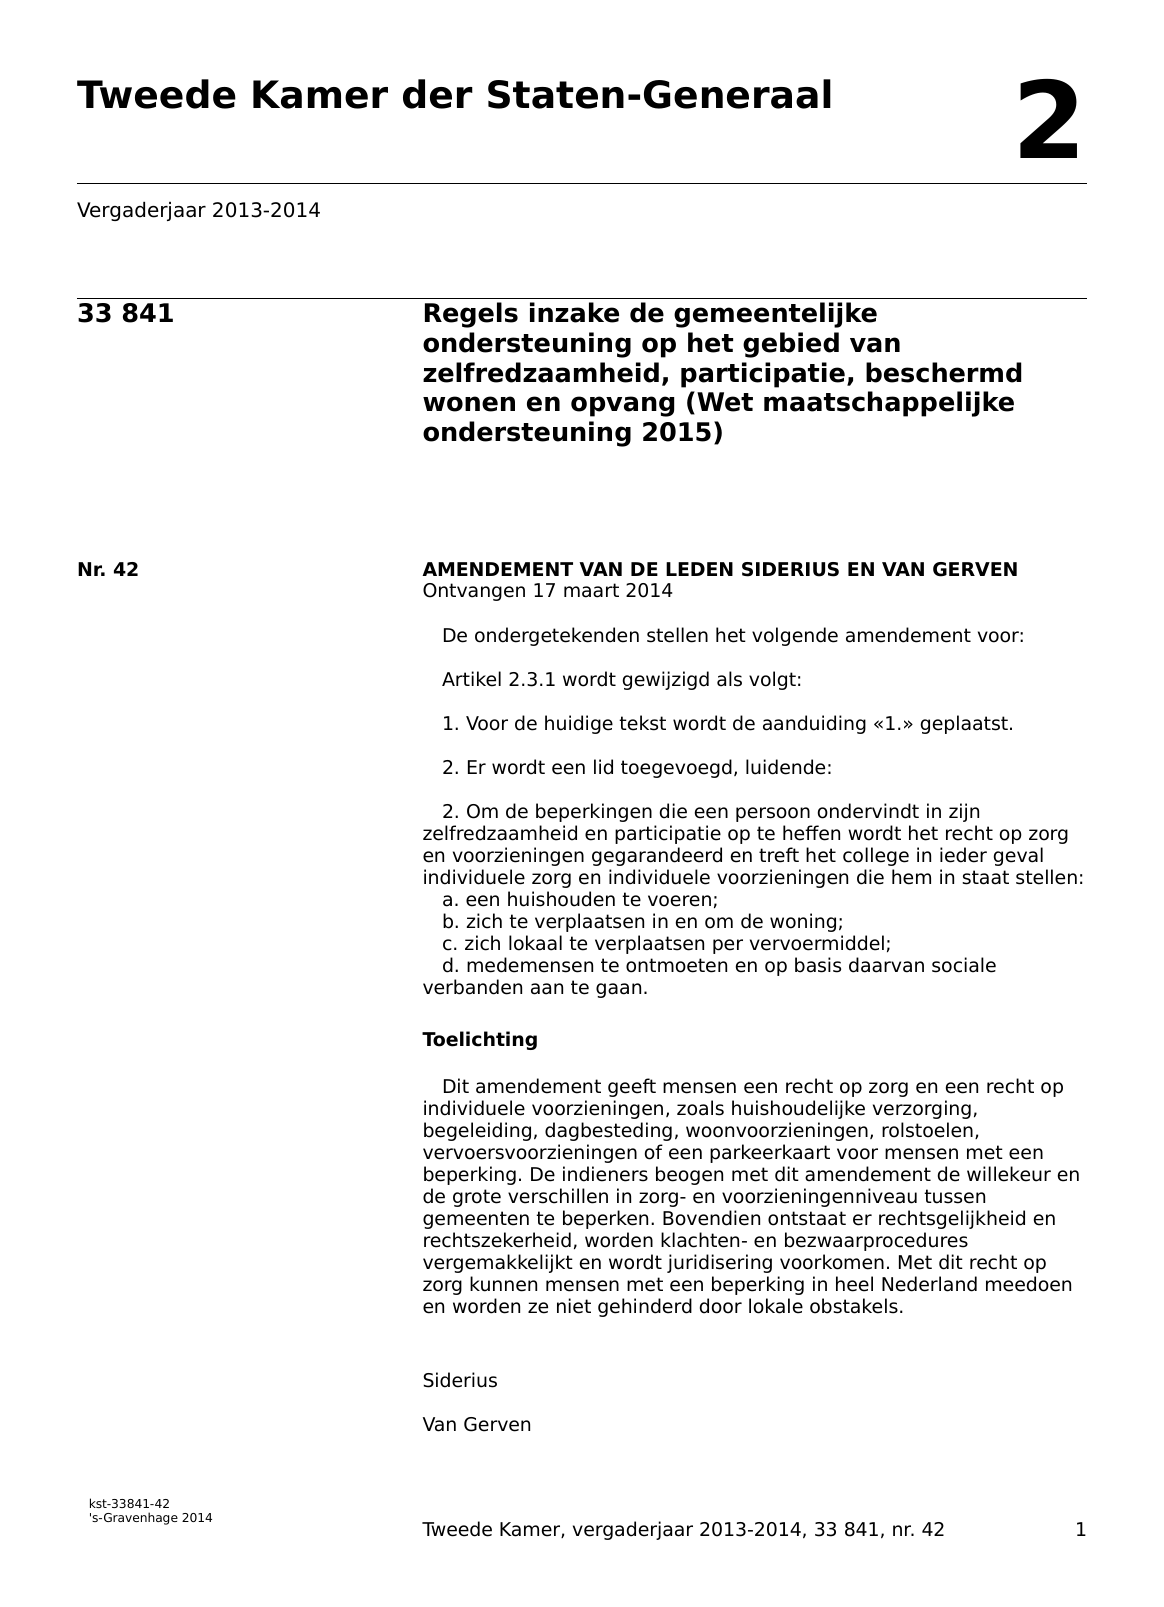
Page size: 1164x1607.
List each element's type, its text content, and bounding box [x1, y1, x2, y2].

table_header 2 [886, 59, 1087, 183]
text Ontvangen 17 maart 2014 [422, 580, 1087, 602]
table_header Tweede Kamer der Staten-Generaal [77, 59, 886, 183]
text c. zich lokaal te verplaatsen per vervoermiddel; [422, 933, 1087, 955]
subtitle Nr. 42 AMENDEMENT VAN DE LEDEN SIDERIUS EN VAN GERVEN [77, 558, 1087, 580]
subtitle 33 841 Regels inzake de gemeentelijke ondersteuning op het gebied van zelfredzaamheid, participatie, beschermd wonen en opvang (Wet maatschappelijke ondersteuning 2015) [77, 299, 1087, 447]
text De ondergetekenden stellen het volgende amendement voor: [422, 624, 1087, 647]
text 2. Er wordt een lid toegevoegd, luidende: [422, 757, 1087, 779]
text 's-Gravenhage 2014 [88, 1511, 323, 1525]
text b. zich te verplaatsen in en om de woning; [422, 911, 1087, 933]
text Artikel 2.3.1 wordt gewijzigd als volgt: [422, 669, 1087, 691]
text Siderius Van Gerven [422, 1348, 1087, 1436]
text a. een huishouden te voeren; [422, 889, 1087, 911]
text d. medemensen te ontmoeten en op basis daarvan sociale verbanden aan te gaan. [422, 955, 1087, 999]
text 2. Om de beperkingen die een persoon ondervindt in zijn zelfredzaamheid en participatie op te heffen wordt het recht op zorg en voorzieningen gegarandeerd en treft het college in ieder geval individuele zorg en individuele voorzieningen die hem in staat stellen: [422, 801, 1087, 889]
table_cell Vergaderjaar 2013-2014 [77, 184, 1087, 298]
subtitle Toelichting [422, 1029, 1087, 1051]
text kst-33841-42 [88, 1497, 323, 1511]
text 1. Voor de huidige tekst wordt de aanduiding «1.» geplaatst. [422, 713, 1087, 735]
text Dit amendement geeft mensen een recht op zorg en een recht op individuele voorzieningen, zoals huishoudelijke verzorging, begeleiding, dagbesteding, woonvoorzieningen, rolstoelen, vervoersvoorzieningen of een parkeerkaart voor mensen met een beperking. De indieners beogen met dit amendement de willekeur en de grote verschillen in zorg- en voorzieningenniveau tussen gemeenten te beperken. Bovendien ontstaat er rechtsgelijkheid en rechtszekerheid, worden klachten- en bezwaarprocedures vergemakkelijkt en wordt juridisering voorkomen. Met dit recht op zorg kunnen mensen met een beperking in heel Nederland meedoen en worden ze niet gehinderd door lokale obstakels. [422, 1076, 1087, 1318]
